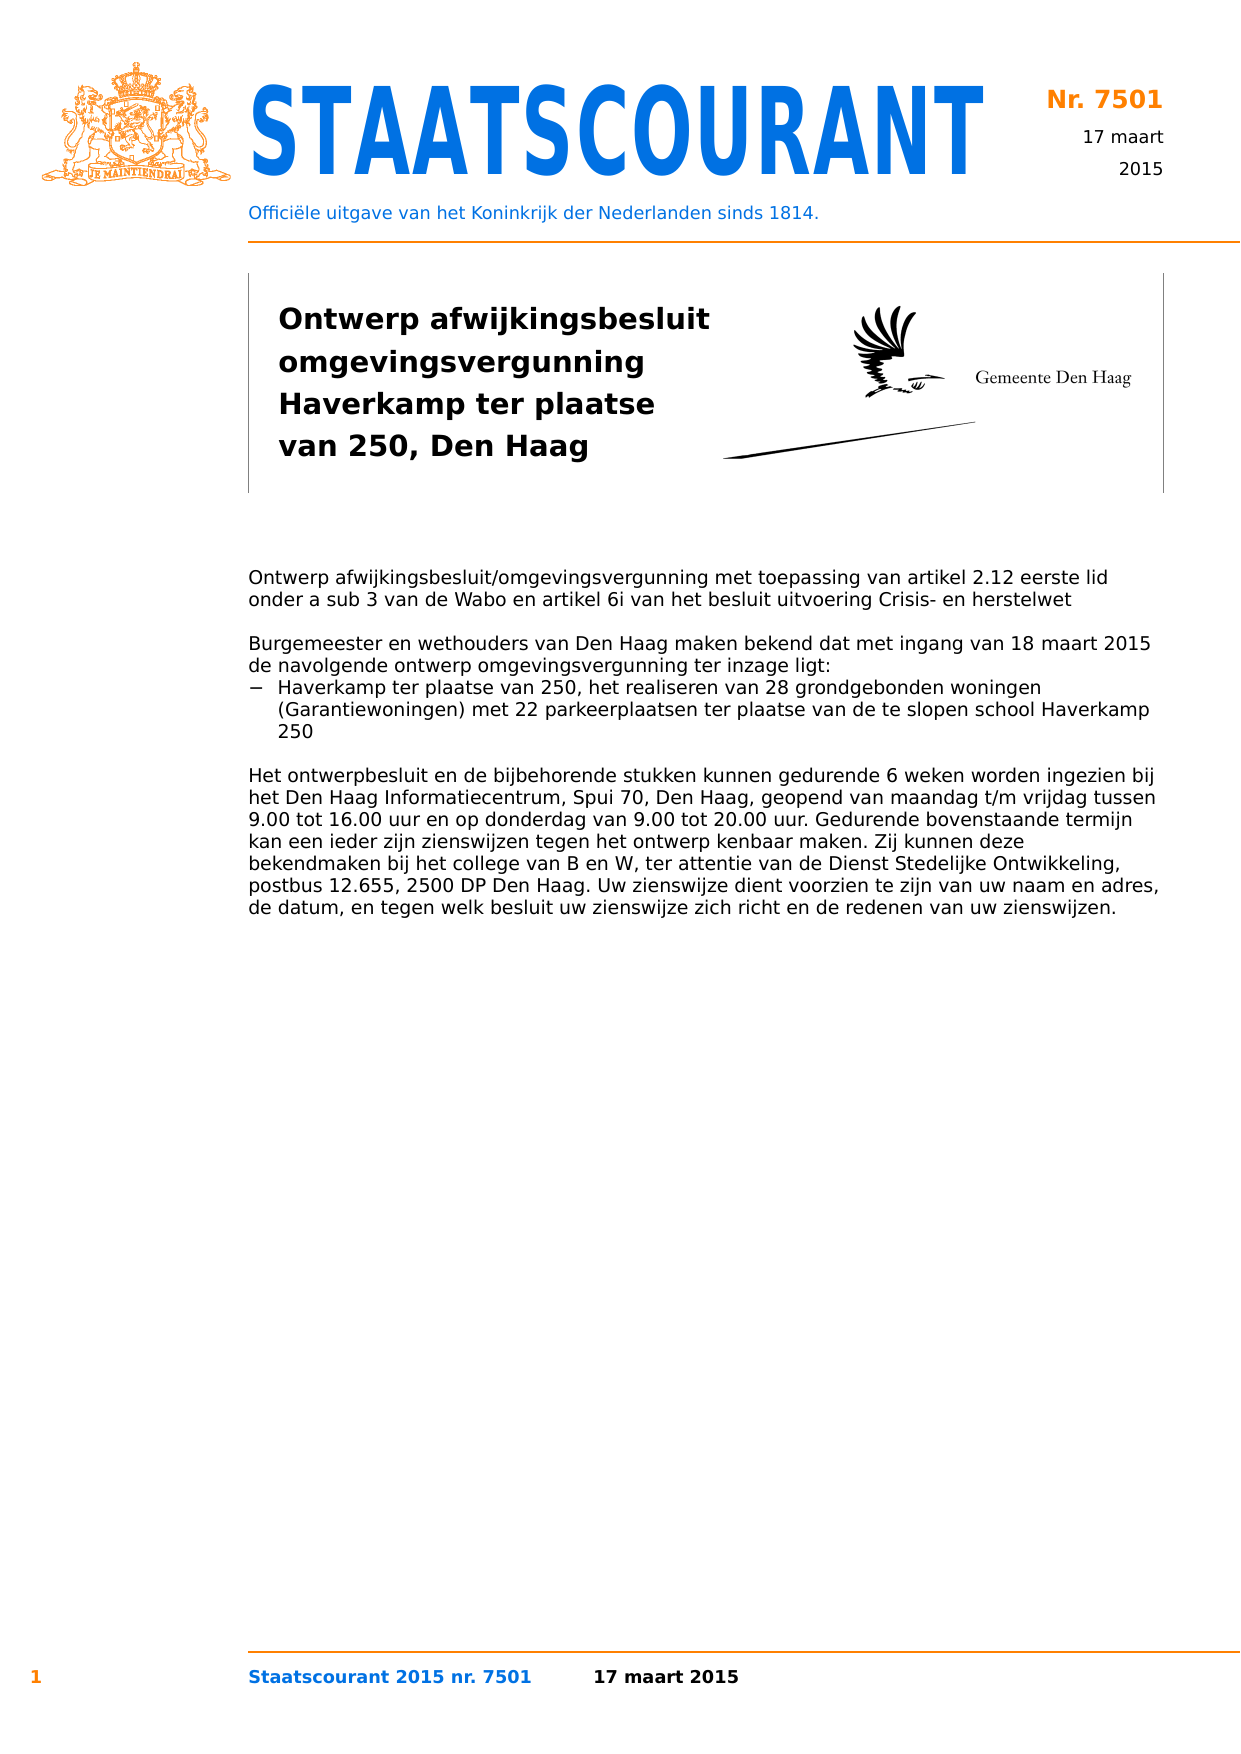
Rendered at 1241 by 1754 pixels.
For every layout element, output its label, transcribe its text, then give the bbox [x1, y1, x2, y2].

table_cell 2015 [998, 153, 1240, 203]
text Het ontwerpbesluit en de bijbehorende stukken kunnen gedurende 6 weken worden ingezien bij het Den Haag Informatiecentrum, Spui 70, Den Haag, geopend van maandag t/m vrijdag tussen 9.00 tot 16.00 uur en op donderdag van 9.00 tot 20.00 uur. Gedurende bovenstaande termijn kan een ieder zijn zienswijzen tegen het ontwerp kenbaar maken. Zij kunnen deze bekendmaken bij het college van B en W, ter attentie van de Dienst Stedelijke Ontwikkeling, postbus 12.655, 2500 DP Den Haag. Uw zienswijze dient voorzien te zijn van uw naam en adres, de datum, en tegen welk besluit uw zienswijze zich richt en de redenen van uw zienswijzen. [248, 765, 1163, 918]
table_header [25, 62, 248, 241]
text Ontwerp afwijkingsbesluit/omgevingsvergunning met toepassing van artikel 2.12 eerste lid onder a sub 3 van de Wabo en artikel 6i van het besluit uitvoering Crisis- en herstelwet [248, 567, 1163, 611]
text − Haverkamp ter plaatse van 250, het realiseren van 28 grondgebonden woningen (Garantiewoningen) met 22 parkeerplaatsen ter plaatse van de te slopen school Haverkamp 250 [248, 677, 1163, 743]
table_header STAATSCOURANT [248, 62, 998, 203]
table_header Nr. 7501 [998, 62, 1240, 121]
table_cell 17 maart [998, 121, 1240, 153]
table_cell Officiële uitgave van het Koninkrijk der Nederlanden sinds 1814. [248, 203, 1240, 241]
subtitle Ontwerp afwijkingsbesluit omgevingsvergunning Haverkamp ter plaatse van 250, Den Haag [249, 273, 1163, 493]
text Burgemeester en wethouders van Den Haag maken bekend dat met ingang van 18 maart 2015 de navolgende ontwerp omgevingsvergunning ter inzage ligt: [248, 633, 1163, 677]
picture [720, 302, 1134, 462]
picture [41, 62, 231, 186]
